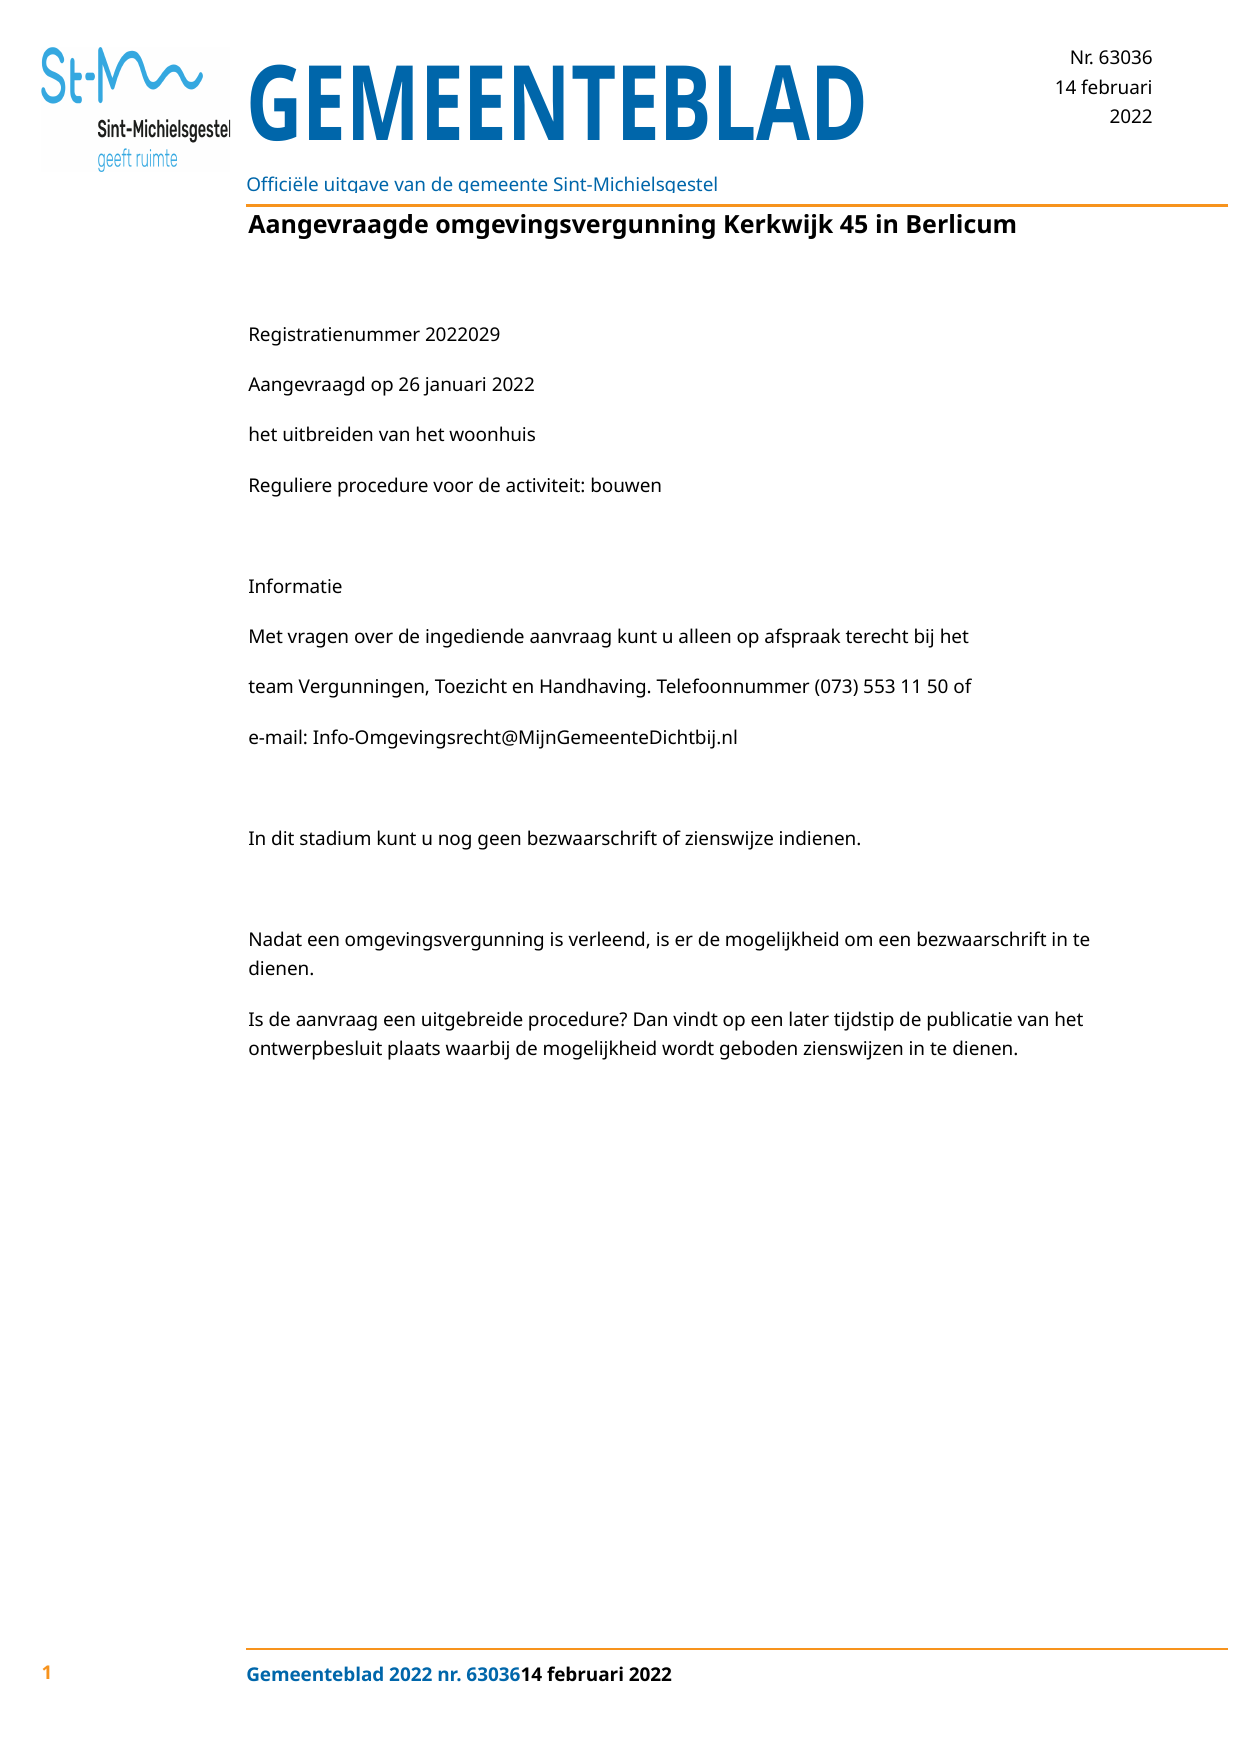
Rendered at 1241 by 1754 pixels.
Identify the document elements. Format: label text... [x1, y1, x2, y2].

text Aangevraagde omgevingsvergunning Kerkwijk 45 in Berlicum [248, 207, 1152, 241]
picture [41, 47, 231, 172]
text Nadat een omgevingsvergunning is verleend, is er de mogelijkheid om een bezwaarschrift in te dienen. [248, 926, 1152, 981]
text Reguliere procedure voor de activiteit: bouwen [248, 472, 1152, 498]
text Informatie [248, 573, 1152, 598]
text Met vragen over de ingediende aanvraag kunt u alleen op afspraak terecht bij het [248, 623, 1152, 649]
text Registratienummer 2022029 [248, 321, 1152, 346]
text Is de aanvraag een uitgebreide procedure? Dan vindt op een later tijdstip de publicatie van het ontwerpbesluit plaats waarbij de mogelijkheid wordt geboden zienswijzen in te dienen. [248, 1006, 1152, 1061]
text Aangevraagd op 26 januari 2022 [248, 371, 1152, 397]
text e-mail: Info-Omgevingsrecht@MijnGemeenteDichtbij.nl [248, 724, 1152, 750]
text het uitbreiden van het woonhuis [248, 422, 1152, 447]
text team Vergunningen, Toezicht en Handhaving. Telefoonnummer (073) 553 11 50 of [248, 674, 1152, 699]
text In dit stadium kunt u nog geen bezwaarschrift of zienswijze indienen. [248, 825, 1152, 851]
